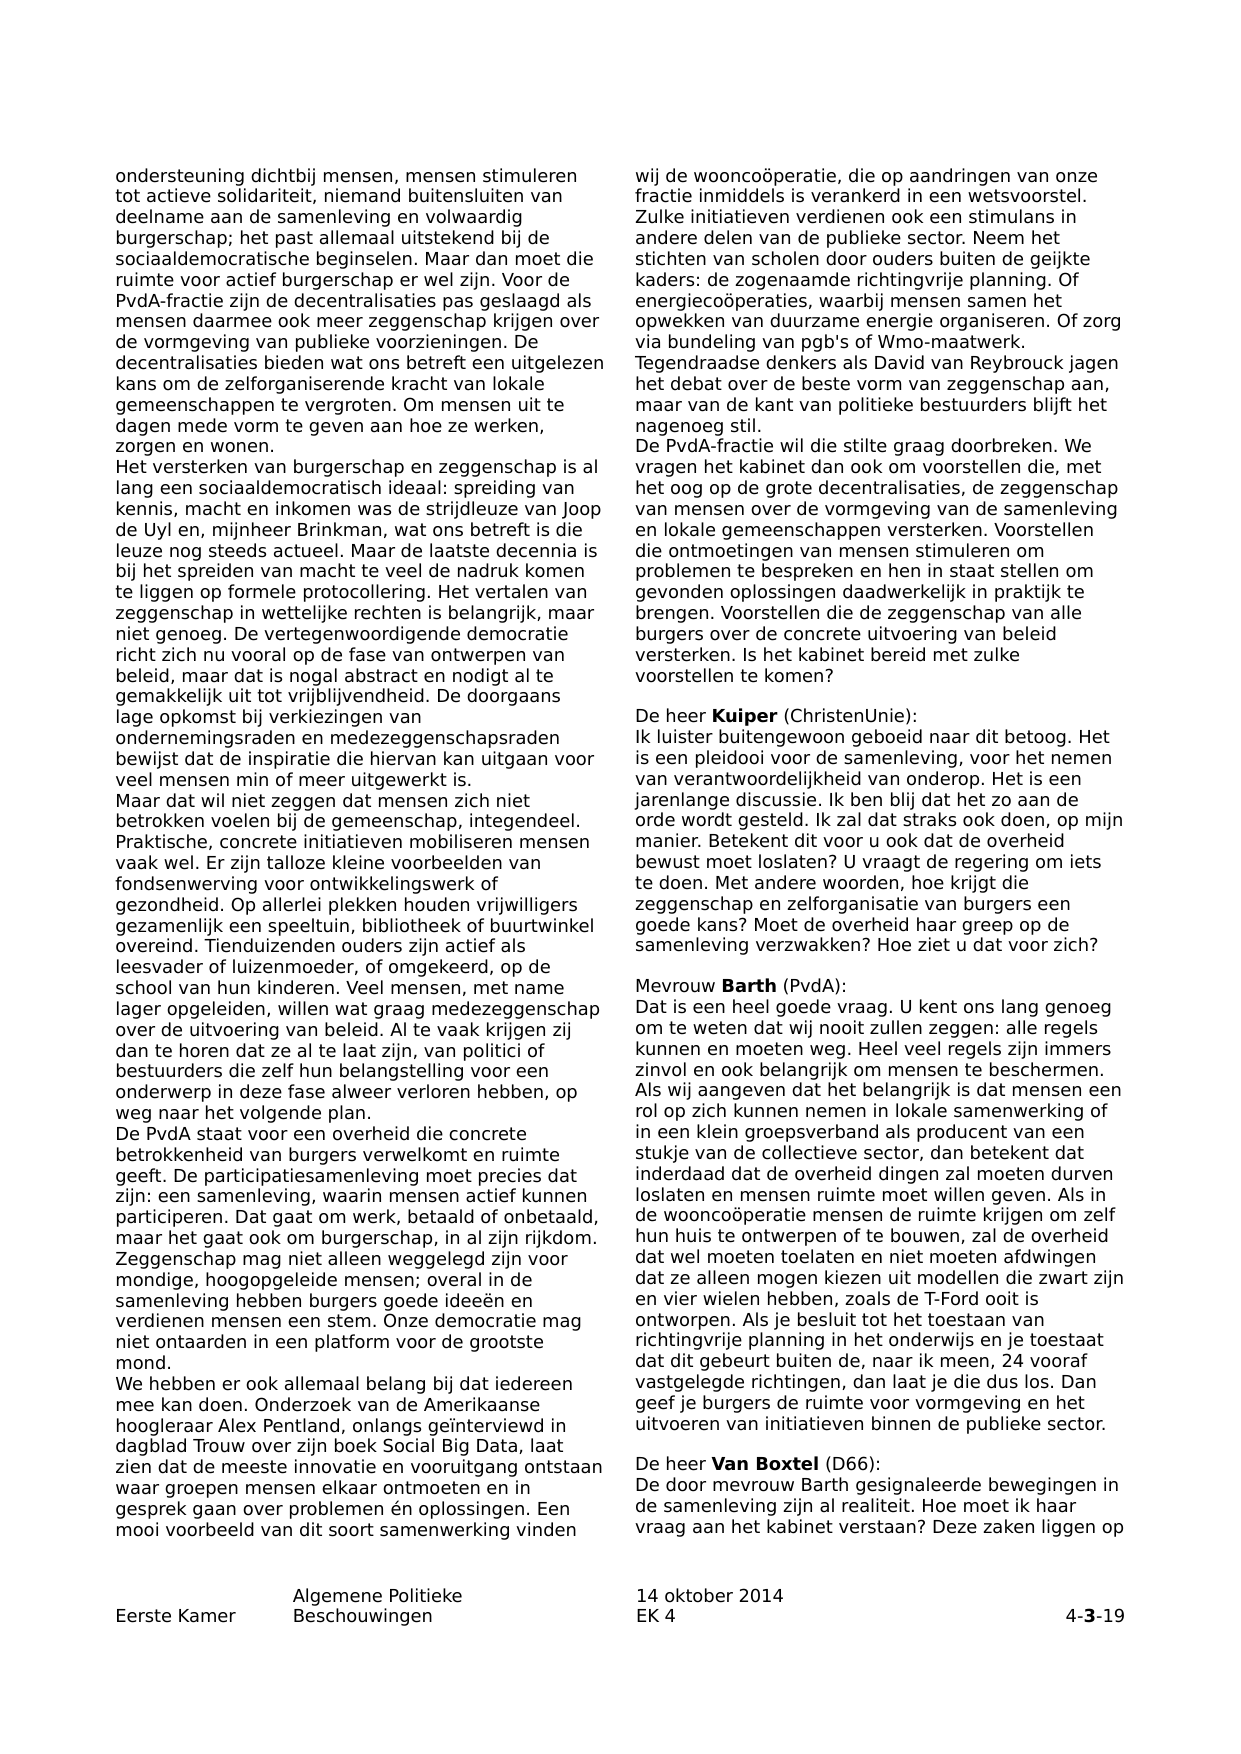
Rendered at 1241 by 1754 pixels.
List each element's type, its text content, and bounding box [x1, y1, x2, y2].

text wij de wooncoöperatie, die op aandringen van onze fractie inmiddels is verankerd in een wetsvoorstel. Zulke initiatieven verdienen ook een stimulans in andere delen van de publieke sector. Neem het stichten van scholen door ouders buiten de geijkte kaders: de zogenaamde richtingvrije planning. Of energiecoöperaties, waarbij mensen samen het opwekken van duurzame energie organiseren. Of zorg via bundeling van pgb's of Wmo-maatwerk. Tegendraadse denkers als David van Reybrouck jagen het debat over de beste vorm van zeggenschap aan, maar van de kant van politieke bestuurders blijft het nagenoeg stil. [635, 165, 1125, 436]
text Maar dat wil niet zeggen dat mensen zich niet betrokken voelen bij de gemeenschap, integendeel. Praktische, concrete initiatieven mobiliseren mensen vaak wel. Er zijn talloze kleine voorbeelden van fondsenwerving voor ontwikkelingswerk of gezondheid. Op allerlei plekken houden vrijwilligers gezamenlijk een speeltuin, bibliotheek of buurtwinkel overeind. Tienduizenden ouders zijn actief als leesvader of luizenmoeder, of omgekeerd, op de school van hun kinderen. Veel mensen, met name lager opgeleiden, willen wat graag medezeggenschap over de uitvoering van beleid. Al te vaak krijgen zij dan te horen dat ze al te laat zijn, van politici of bestuurders die zelf hun belangstelling voor een onderwerp in deze fase alweer verloren hebben, op weg naar het volgende plan. [115, 790, 605, 1124]
text Dat is een heel goede vraag. U kent ons lang genoeg om te weten dat wij nooit zullen zeggen: alle regels kunnen en moeten weg. Heel veel regels zijn immers zinvol en ook belangrijk om mensen te beschermen. Als wij aangeven dat het belangrijk is dat mensen een rol op zich kunnen nemen in lokale samenwerking of in een klein groepsverband als producent van een stukje van de collectieve sector, dan betekent dat inderdaad dat de overheid dingen zal moeten durven loslaten en mensen ruimte moet willen geven. Als in de wooncoöperatie mensen de ruimte krijgen om zelf hun huis te ontwerpen of te bouwen, zal de overheid dat wel moeten toelaten en niet moeten afdwingen dat ze alleen mogen kiezen uit modellen die zwart zijn en vier wielen hebben, zoals de T-Ford ooit is ontworpen. Als je besluit tot het toestaan van richtingvrije planning in het onderwijs en je toestaat dat dit gebeurt buiten de, naar ik meen, 24 vooraf vastgelegde richtingen, dan laat je die dus los. Dan geef je burgers de ruimte voor vormgeving en het uitvoeren van initiatieven binnen de publieke sector. [635, 997, 1125, 1434]
text Mevrouw Barth (PvdA): [635, 976, 1125, 997]
text ondersteuning dichtbij mensen, mensen stimuleren tot actieve solidariteit, niemand buitensluiten van deelname aan de samenleving en volwaardig burgerschap; het past allemaal uitstekend bij de sociaaldemocratische beginselen. Maar dan moet die ruimte voor actief burgerschap er wel zijn. Voor de PvdA-fractie zijn de decentralisaties pas geslaagd als mensen daarmee ook meer zeggenschap krijgen over de vormgeving van publieke voorzieningen. De decentralisaties bieden wat ons betreft een uitgelezen kans om de zelforganiserende kracht van lokale gemeenschappen te vergroten. Om mensen uit te dagen mede vorm te geven aan hoe ze werken, zorgen en wonen. [115, 165, 605, 457]
text De PvdA staat voor een overheid die concrete betrokkenheid van burgers verwelkomt en ruimte geeft. De participatiesamenleving moet precies dat zijn: een samenleving, waarin mensen actief kunnen participeren. Dat gaat om werk, betaald of onbetaald, maar het gaat ook om burgerschap, in al zijn rijkdom. Zeggenschap mag niet alleen weggelegd zijn voor mondige, hoogopgeleide mensen; overal in de samenleving hebben burgers goede ideeën en verdienen mensen een stem. Onze democratie mag niet ontaarden in een platform voor de grootste mond. [115, 1124, 605, 1374]
text De heer Van Boxtel (D66): [635, 1454, 1125, 1475]
text We hebben er ook allemaal belang bij dat iedereen mee kan doen. Onderzoek van de Amerikaanse hoogleraar Alex Pentland, onlangs geïnterviewd in dagblad Trouw over zijn boek Social Big Data, laat zien dat de meeste innovatie en vooruitgang ontstaan waar groepen mensen elkaar ontmoeten en in gesprek gaan over problemen én oplossingen. Een mooi voorbeeld van dit soort samenwerking vinden [115, 1374, 605, 1540]
text De door mevrouw Barth gesignaleerde bewegingen in de samenleving zijn al realiteit. Hoe moet ik haar vraag aan het kabinet verstaan? Deze zaken liggen op [635, 1475, 1125, 1537]
text Het versterken van burgerschap en zeggenschap is al lang een sociaaldemocratisch ideaal: spreiding van kennis, macht en inkomen was de strijdleuze van Joop de Uyl en, mijnheer Brinkman, wat ons betreft is die leuze nog steeds actueel. Maar de laatste decennia is bij het spreiden van macht te veel de nadruk komen te liggen op formele protocollering. Het vertalen van zeggenschap in wettelijke rechten is belangrijk, maar niet genoeg. De vertegenwoordigende democratie richt zich nu vooral op de fase van ontwerpen van beleid, maar dat is nogal abstract en nodigt al te gemakkelijk uit tot vrijblijvendheid. De doorgaans lage opkomst bij verkiezingen van ondernemingsraden en medezeggenschapsraden bewijst dat de inspiratie die hiervan kan uitgaan voor veel mensen min of meer uitgewerkt is. [115, 457, 605, 790]
text De heer Kuiper (ChristenUnie): [635, 706, 1125, 727]
text Ik luister buitengewoon geboeid naar dit betoog. Het is een pleidooi voor de samenleving, voor het nemen van verantwoordelijkheid van onderop. Het is een jarenlange discussie. Ik ben blij dat het zo aan de orde wordt gesteld. Ik zal dat straks ook doen, op mijn manier. Betekent dit voor u ook dat de overheid bewust moet loslaten? U vraagt de regering om iets te doen. Met andere woorden, hoe krijgt die zeggenschap en zelforganisatie van burgers een goede kans? Moet de overheid haar greep op de samenleving verzwakken? Hoe ziet u dat voor zich? [635, 727, 1125, 956]
text De PvdA-fractie wil die stilte graag doorbreken. We vragen het kabinet dan ook om voorstellen die, met het oog op de grote decentralisaties, de zeggenschap van mensen over de vormgeving van de samenleving en lokale gemeenschappen versterken. Voorstellen die ontmoetingen van mensen stimuleren om problemen te bespreken en hen in staat stellen om gevonden oplossingen daadwerkelijk in praktijk te brengen. Voorstellen die de zeggenschap van alle burgers over de concrete uitvoering van beleid versterken. Is het kabinet bereid met zulke voorstellen te komen? [635, 436, 1125, 686]
